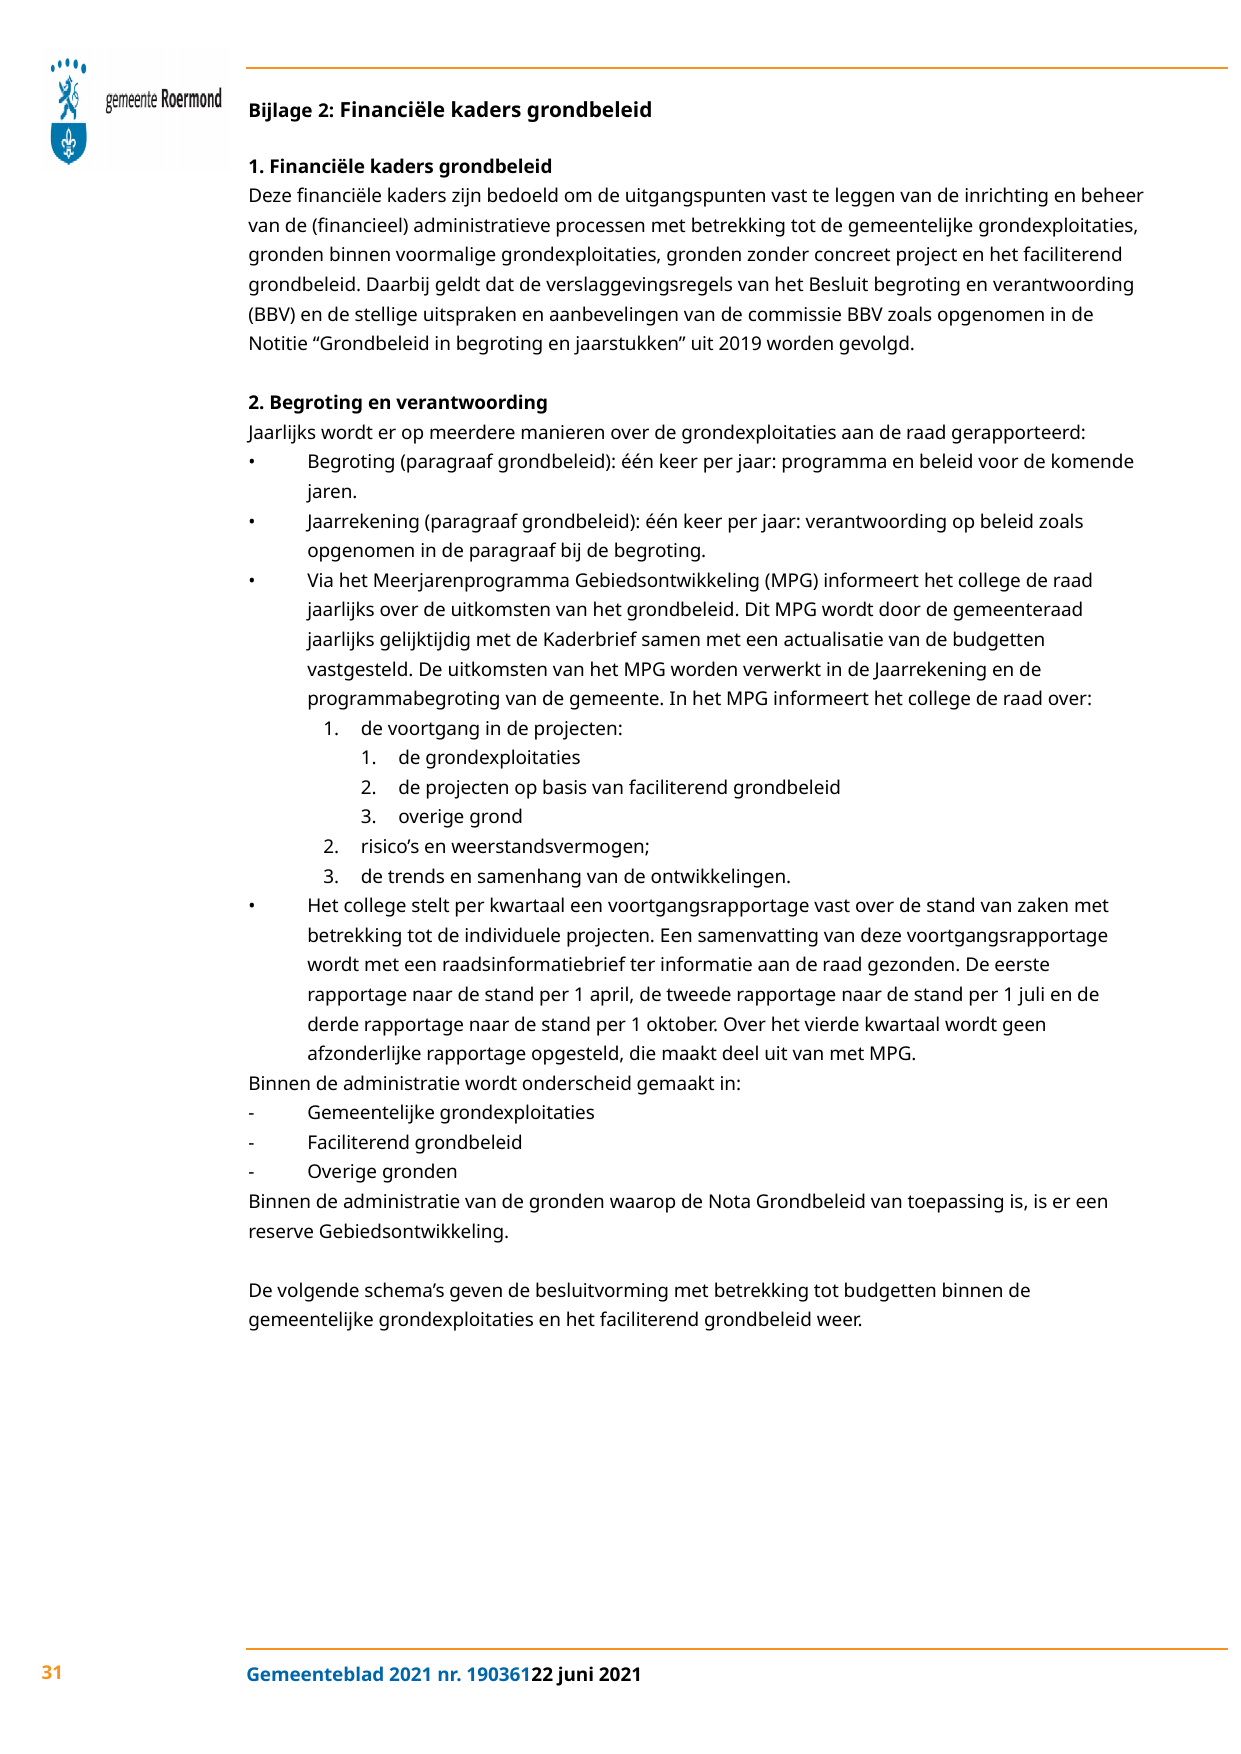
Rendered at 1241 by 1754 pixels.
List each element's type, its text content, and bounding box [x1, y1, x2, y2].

list Gemeentelijke grondexploitaties [248, 1099, 1152, 1125]
list Het college stelt per kwartaal een voortgangsrapportage vast over de stand van zaken met betrekking tot de individuele projecten. Een samenvatting van deze voortgangsrapportage wordt met een raadsinformatiebrief ter informatie aan de raad gezonden. De eerste rapportage naar de stand per 1 april, de tweede rapportage naar de stand per 1 juli en de derde rapportage naar de stand per 1 oktober. Over het vierde kwartaal wordt geen afzonderlijke rapportage opgesteld, die maakt deel uit van met MPG. [248, 892, 1152, 1066]
list Begroting (paragraaf grondbeleid): één keer per jaar: programma en beleid voor de komende jaren. [248, 449, 1152, 504]
list de voortgang in de projecten: [323, 715, 1152, 741]
list overige grond [361, 804, 1152, 829]
text 2. Begroting en verantwoording [248, 389, 1152, 415]
text Binnen de administratie van de gronden waarop de Nota Grondbeleid van toepassing is, is er een reserve Gebiedsontwikkeling. [248, 1188, 1152, 1244]
text Bijlage 2: Financiële kaders grondbeleid [248, 95, 1152, 123]
list risico’s en weerstandsvermogen; [323, 833, 1152, 859]
list Jaarrekening (paragraaf grondbeleid): één keer per jaar: verantwoording op beleid zoals opgenomen in de paragraaf bij de begroting. [248, 508, 1152, 563]
text Jaarlijks wordt er op meerdere manieren over de grondexploitaties aan de raad gerapporteerd: [248, 419, 1152, 445]
list Faciliterend grondbeleid [248, 1129, 1152, 1155]
list Via het Meerjarenprogramma Gebiedsontwikkeling (MPG) informeert het college de raad jaarlijks over de uitkomsten van het grondbeleid. Dit MPG wordt door de gemeenteraad jaarlijks gelijktijdig met de Kaderbrief samen met een actualisatie van de budgetten vastgesteld. De uitkomsten van het MPG worden verwerkt in de Jaarrekening en de programmabegroting van de gemeente. In het MPG informeert het college de raad over: [248, 567, 1152, 711]
text De volgende schema’s geven de besluitvorming met betrekking tot budgetten binnen de gemeentelijke grondexploitaties en het faciliterend grondbeleid weer. [248, 1277, 1152, 1332]
text Deze financiële kaders zijn bedoeld om de uitgangspunten vast te leggen van de inrichting en beheer van de (financieel) administratieve processen met betrekking tot de gemeentelijke grondexploitaties, gronden binnen voormalige grondexploitaties, gronden zonder concreet project en het faciliterend grondbeleid. Daarbij geldt dat de verslaggevingsregels van het Besluit begroting en verantwoording (BBV) en de stellige uitspraken en aanbevelingen van de commissie BBV zoals opgenomen in de Notitie “Grondbeleid in begroting en jaarstukken” uit 2019 worden gevolgd. [248, 182, 1152, 356]
list de trends en samenhang van de ontwikkelingen. [323, 863, 1152, 889]
text 1. Financiële kaders grondbeleid [248, 153, 1152, 179]
list de grondexploitaties [361, 744, 1152, 770]
list Overige gronden [248, 1159, 1152, 1184]
text Binnen de administratie wordt onderscheid gemaakt in: [248, 1070, 1152, 1096]
picture [41, 47, 231, 172]
list de projecten op basis van faciliterend grondbeleid [361, 774, 1152, 800]
